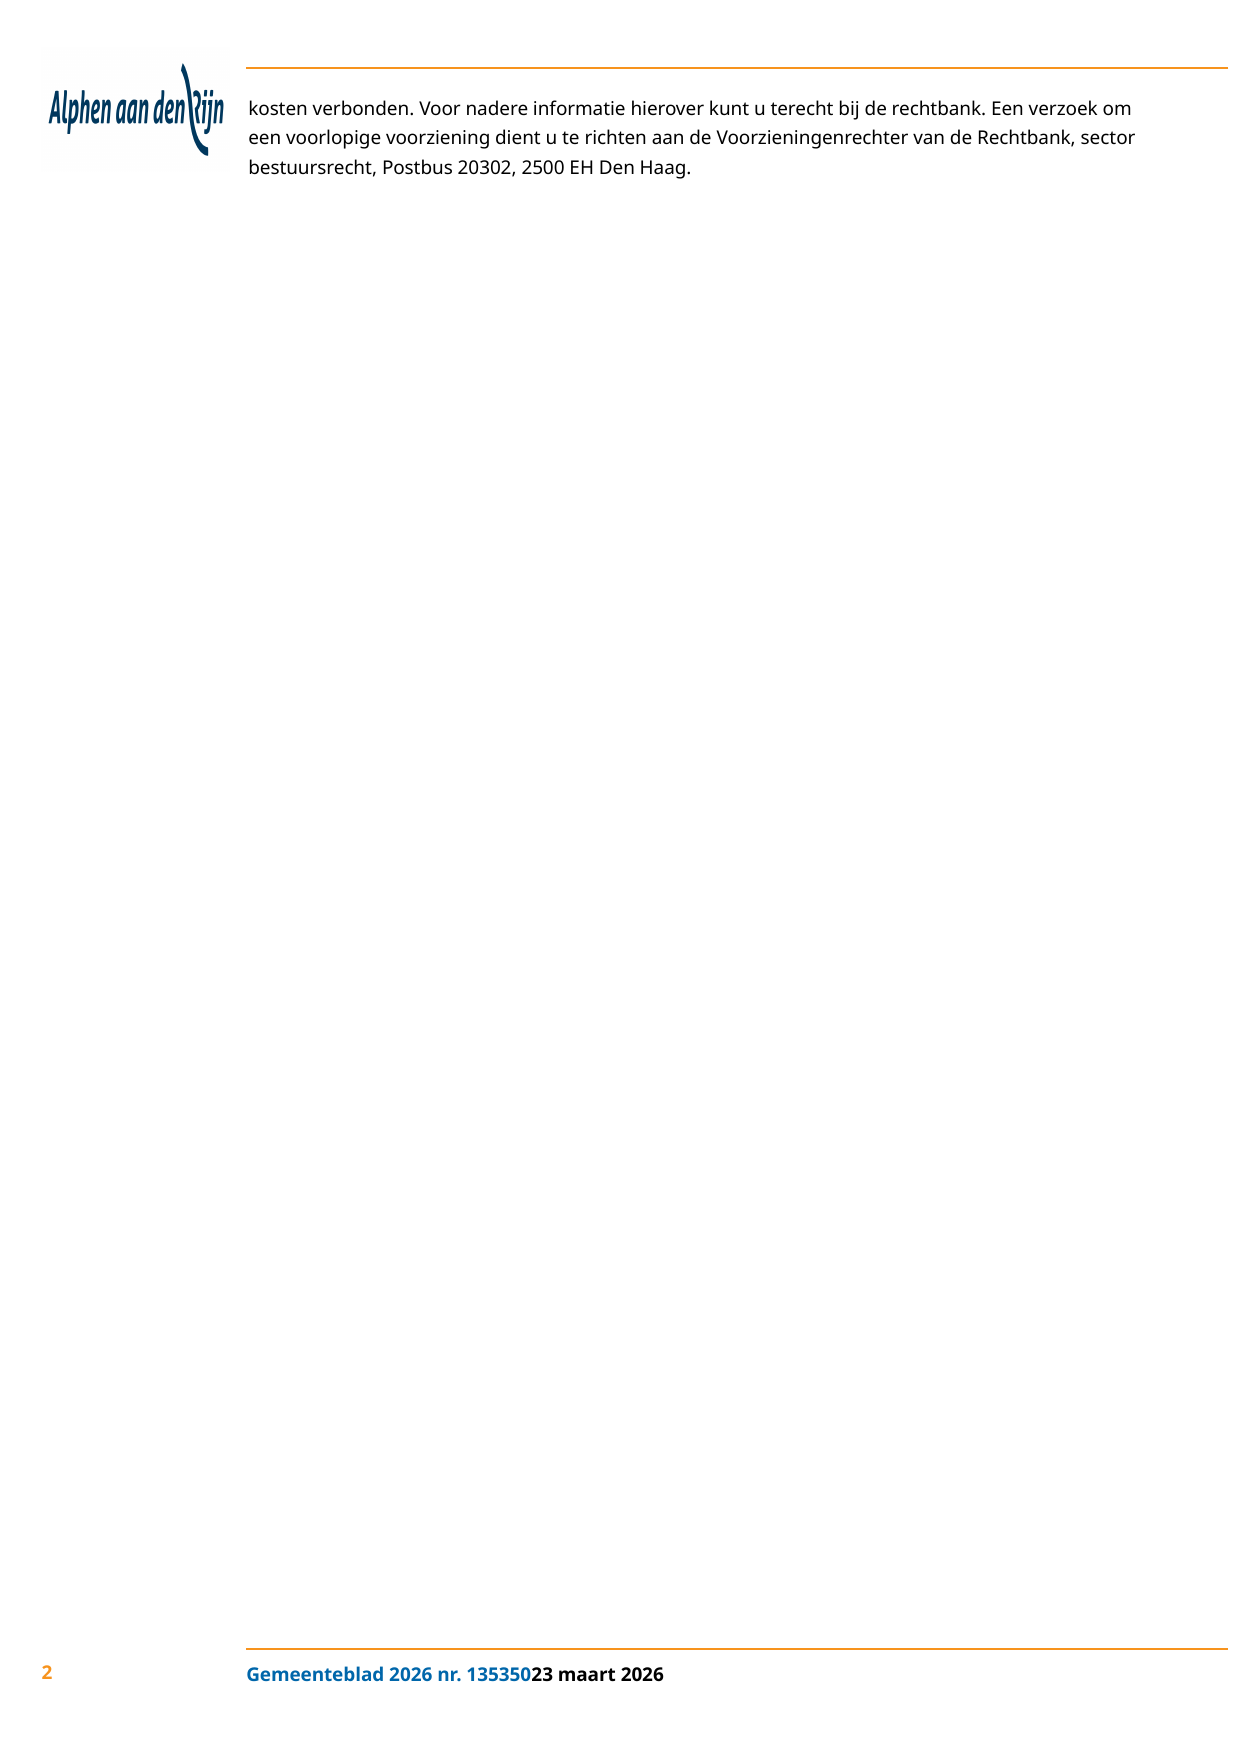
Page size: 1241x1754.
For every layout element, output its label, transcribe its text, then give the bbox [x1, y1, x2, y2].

picture [41, 47, 231, 172]
text kosten verbonden. Voor nadere informatie hierover kunt u terecht bij de rechtbank. Een verzoek om een voorlopige voorziening dient u te richten aan de Voorzieningenrechter van de Rechtbank, sector bestuursrecht, Postbus 20302, 2500 EH Den Haag. [248, 95, 1152, 180]
